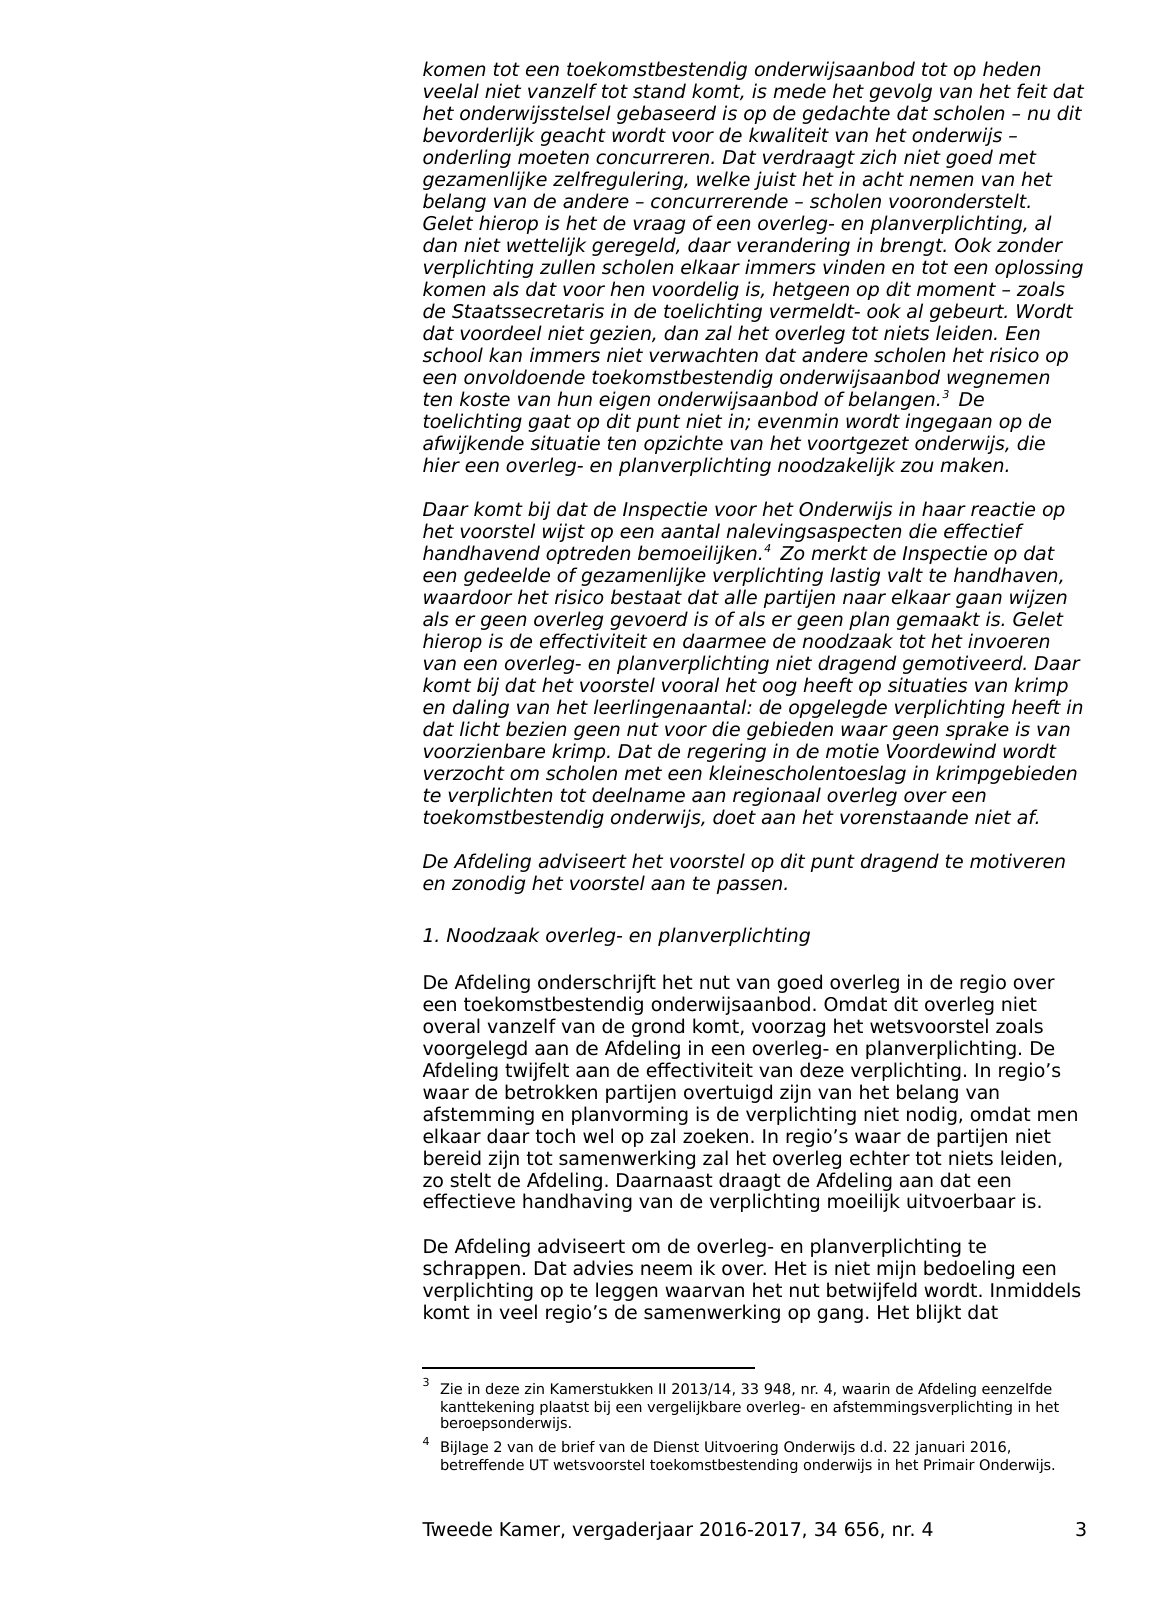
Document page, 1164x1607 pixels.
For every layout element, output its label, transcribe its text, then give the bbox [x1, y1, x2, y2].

text Daar komt bij dat de Inspectie voor het Onderwijs in haar reactie op het voorstel wijst op een aantal nalevingsaspecten die effectief handhavend optreden bemoeilijken. Zo merkt de Inspectie op dat een gedeelde of gezamenlijke verplichting lastig valt te handhaven, waardoor het risico bestaat dat alle partijen naar elkaar gaan wijzen als er geen overleg gevoerd is of als er geen plan gemaakt is. Gelet hierop is de effectiviteit en daarmee de noodzaak tot het invoeren van een overleg- en planverplichting niet dragend gemotiveerd. Daar komt bij dat het voorstel vooral het oog heeft op situaties van krimp en daling van het leerlingenaantal: de opgelegde verplichting heeft in dat licht bezien geen nut voor die gebieden waar geen sprake is van voorzienbare krimp. Dat de regering in de motie Voordewind wordt verzocht om scholen met een kleinescholentoeslag in krimpgebieden te verplichten tot deelname aan regionaal overleg over een toekomstbestendig onderwijs, doet aan het vorenstaande niet af. [422, 499, 1087, 828]
subtitle 1. Noodzaak overleg- en planverplichting [422, 925, 1087, 947]
text Zie in deze zin Kamerstukken II 2013/14, 33 948, nr. 4, waarin de Afdeling eenzelfde kanttekening plaatst bij een vergelijkbare overleg- en afstemmingsverplichting in het beroepsonderwijs. [422, 1377, 1087, 1432]
text De Afdeling onderschrijft het nut van goed overleg in de regio over een toekomstbestendig onderwijsaanbod. Omdat dit overleg niet overal vanzelf van de grond komt, voorzag het wetsvoorstel zoals voorgelegd aan de Afdeling in een overleg- en planverplichting. De Afdeling twijfelt aan de effectiviteit van deze verplichting. In regio’s waar de betrokken partijen overtuigd zijn van het belang van afstemming en planvorming is de verplichting niet nodig, omdat men elkaar daar toch wel op zal zoeken. In regio’s waar de partijen niet bereid zijn tot samenwerking zal het overleg echter tot niets leiden, zo stelt de Afdeling. Daarnaast draagt de Afdeling aan dat een effectieve handhaving van de verplichting moeilijk uitvoerbaar is. [422, 972, 1087, 1213]
text Bijlage 2 van de brief van de Dienst Uitvoering Onderwijs d.d. 22 januari 2016, betreffende UT wetsvoorstel toekomstbestending onderwijs in het Primair Onderwijs. [422, 1435, 1087, 1474]
text komen tot een toekomstbestendig onderwijsaanbod tot op heden veelal niet vanzelf tot stand komt, is mede het gevolg van het feit dat het onderwijsstelsel gebaseerd is op de gedachte dat scholen – nu dit bevorderlijk geacht wordt voor de kwaliteit van het onderwijs – onderling moeten concurreren. Dat verdraagt zich niet goed met gezamenlijke zelfregulering, welke juist het in acht nemen van het belang van de andere – concurrerende – scholen vooronderstelt. Gelet hierop is het de vraag of een overleg- en planverplichting, al dan niet wettelijk geregeld, daar verandering in brengt. Ook zonder verplichting zullen scholen elkaar immers vinden en tot een oplossing komen als dat voor hen voordelig is, hetgeen op dit moment – zoals de Staatssecretaris in de toelichting vermeldt- ook al gebeurt. Wordt dat voordeel niet gezien, dan zal het overleg tot niets leiden. Een school kan immers niet verwachten dat andere scholen het risico op een onvoldoende toekomstbestendig onderwijsaanbod wegnemen ten koste van hun eigen onderwijsaanbod of belangen. De toelichting gaat op dit punt niet in; evenmin wordt ingegaan op de afwijkende situatie ten opzichte van het voortgezet onderwijs, die hier een overleg- en planverplichting noodzakelijk zou maken. [422, 59, 1087, 477]
text De Afdeling adviseert om de overleg- en planverplichting te schrappen. Dat advies neem ik over. Het is niet mijn bedoeling een verplichting op te leggen waarvan het nut betwijfeld wordt. Inmiddels komt in veel regio’s de samenwerking op gang. Het blijkt dat [422, 1236, 1087, 1323]
text De Afdeling adviseert het voorstel op dit punt dragend te motiveren en zonodig het voorstel aan te passen. [422, 851, 1087, 895]
